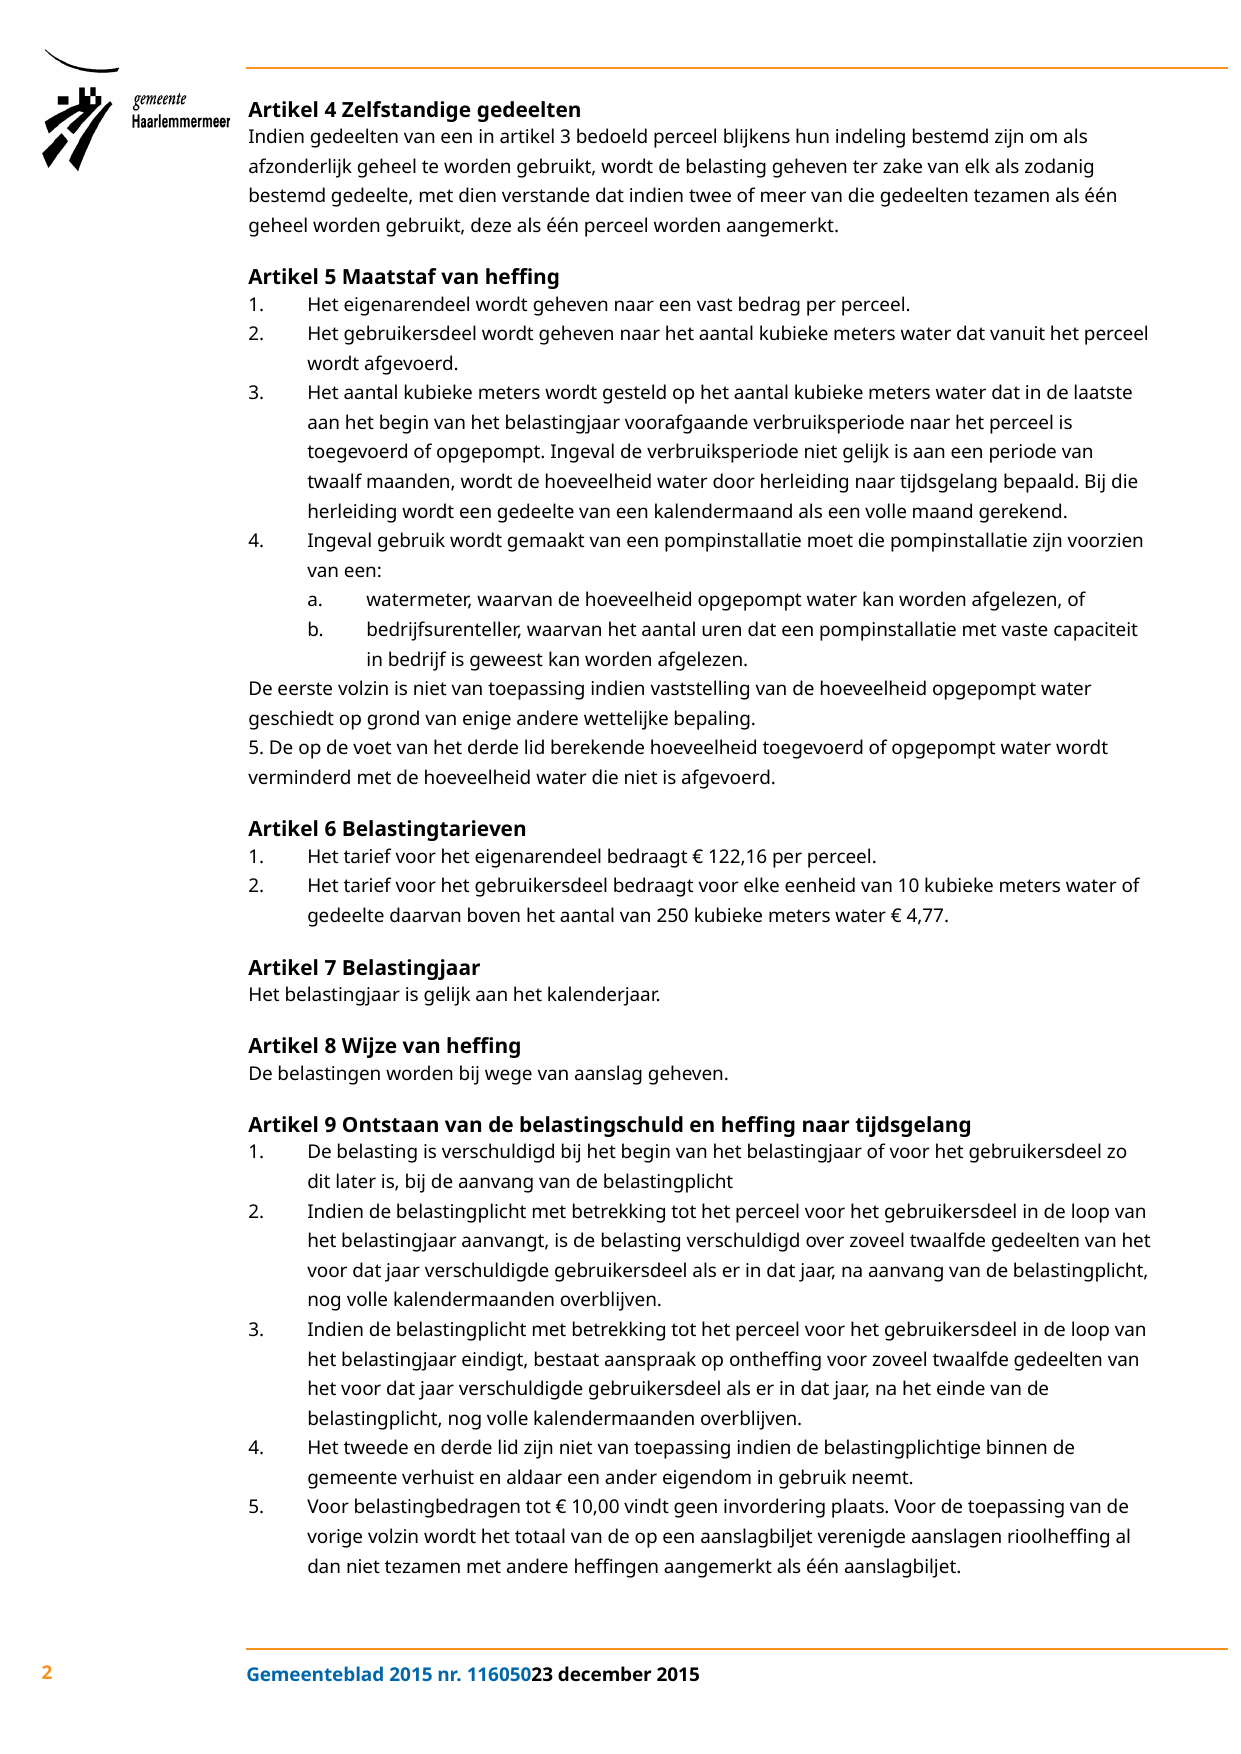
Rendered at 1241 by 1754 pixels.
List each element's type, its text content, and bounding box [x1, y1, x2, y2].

list bedrijfsurenteller, waarvan het aantal uren dat een pompinstallatie met vaste capaciteit in bedrijf is geweest kan worden afgelezen. [307, 616, 1152, 672]
text Artikel 6 Belastingtarieven [248, 814, 1152, 843]
text Indien gedeelten van een in artikel 3 bedoeld perceel blijkens hun indeling bestemd zijn om als afzonderlijk geheel te worden gebruikt, wordt de belasting geheven ter zake van elk als zodanig bestemd gedeelte, met dien verstande dat indien twee of meer van die gedeelten tezamen als één geheel worden gebruikt, deze als één perceel worden aangemerkt. [248, 123, 1152, 238]
list Indien de belastingplicht met betrekking tot het perceel voor het gebruikersdeel in de loop van het belastingjaar eindigt, bestaat aanspraak op ontheffing voor zoveel twaalfde gedeelten van het voor dat jaar verschuldigde gebruikersdeel als er in dat jaar, na het einde van de belastingplicht, nog volle kalendermaanden overblijven. [248, 1316, 1152, 1431]
list Voor belastingbedragen tot € 10,00 vindt geen invordering plaats. Voor de toepassing van de vorige volzin wordt het totaal van de op een aanslagbiljet verenigde aanslagen rioolheffing al dan niet tezamen met andere heffingen aangemerkt als één aanslagbiljet. [248, 1494, 1152, 1579]
text Artikel 9 Ontstaan van de belastingschuld en heffing naar tijdsgelang [248, 1110, 1152, 1139]
list watermeter, waarvan de hoeveelheid opgepompt water kan worden afgelezen, of [307, 587, 1152, 612]
text Artikel 4 Zelfstandige gedeelten [248, 95, 1152, 123]
text Artikel 8 Wijze van heffing [248, 1031, 1152, 1060]
text Artikel 7 Belastingjaar [248, 953, 1152, 981]
list Het tarief voor het eigenarendeel bedraagt € 122,16 per perceel. [248, 843, 1152, 869]
list Het aantal kubieke meters wordt gesteld op het aantal kubieke meters water dat in de laatste aan het begin van het belastingjaar voorafgaande verbruiksperiode naar het perceel is toegevoerd of opgepompt. Ingeval de verbruiksperiode niet gelijk is aan een periode van twaalf maanden, wordt de hoeveelheid water door herleiding naar tijdsgelang bepaald. Bij die herleiding wordt een gedeelte van een kalendermaand als een volle maand gerekend. [248, 379, 1152, 524]
list Het tweede en derde lid zijn niet van toepassing indien de belastingplichtige binnen de gemeente verhuist en aldaar een ander eigendom in gebruik neemt. [248, 1434, 1152, 1490]
list Het tarief voor het gebruikersdeel bedraagt voor elke eenheid van 10 kubieke meters water of gedeelte daarvan boven het aantal van 250 kubieke meters water € 4,77. [248, 873, 1152, 928]
text 5. De op de voet van het derde lid berekende hoeveelheid toegevoerd of opgepompt water wordt verminderd met de hoeveelheid water die niet is afgevoerd. [248, 734, 1152, 790]
list Het gebruikersdeel wordt geheven naar het aantal kubieke meters water dat vanuit het perceel wordt afgevoerd. [248, 320, 1152, 376]
text Het belastingjaar is gelijk aan het kalenderjaar. [248, 981, 1152, 1007]
picture [41, 47, 231, 172]
list Indien de belastingplicht met betrekking tot het perceel voor het gebruikersdeel in de loop van het belastingjaar aanvangt, is de belasting verschuldigd over zoveel twaalfde gedeelten van het voor dat jaar verschuldigde gebruikersdeel als er in dat jaar, na aanvang van de belastingplicht, nog volle kalendermaanden overblijven. [248, 1198, 1152, 1312]
text De belastingen worden bij wege van aanslag geheven. [248, 1060, 1152, 1086]
list De belasting is verschuldigd bij het begin van het belastingjaar of voor het gebruikersdeel zo dit later is, bij de aanvang van de belastingplicht [248, 1139, 1152, 1194]
text De eerste volzin is niet van toepassing indien vaststelling van de hoeveelheid opgepompt water geschiedt op grond van enige andere wettelijke bepaling. [248, 675, 1152, 731]
list Het eigenarendeel wordt geheven naar een vast bedrag per perceel. [248, 291, 1152, 317]
text Artikel 5 Maatstaf van heffing [248, 262, 1152, 291]
list Ingeval gebruik wordt gemaakt van een pompinstallatie moet die pompinstallatie zijn voorzien van een: [248, 527, 1152, 583]
